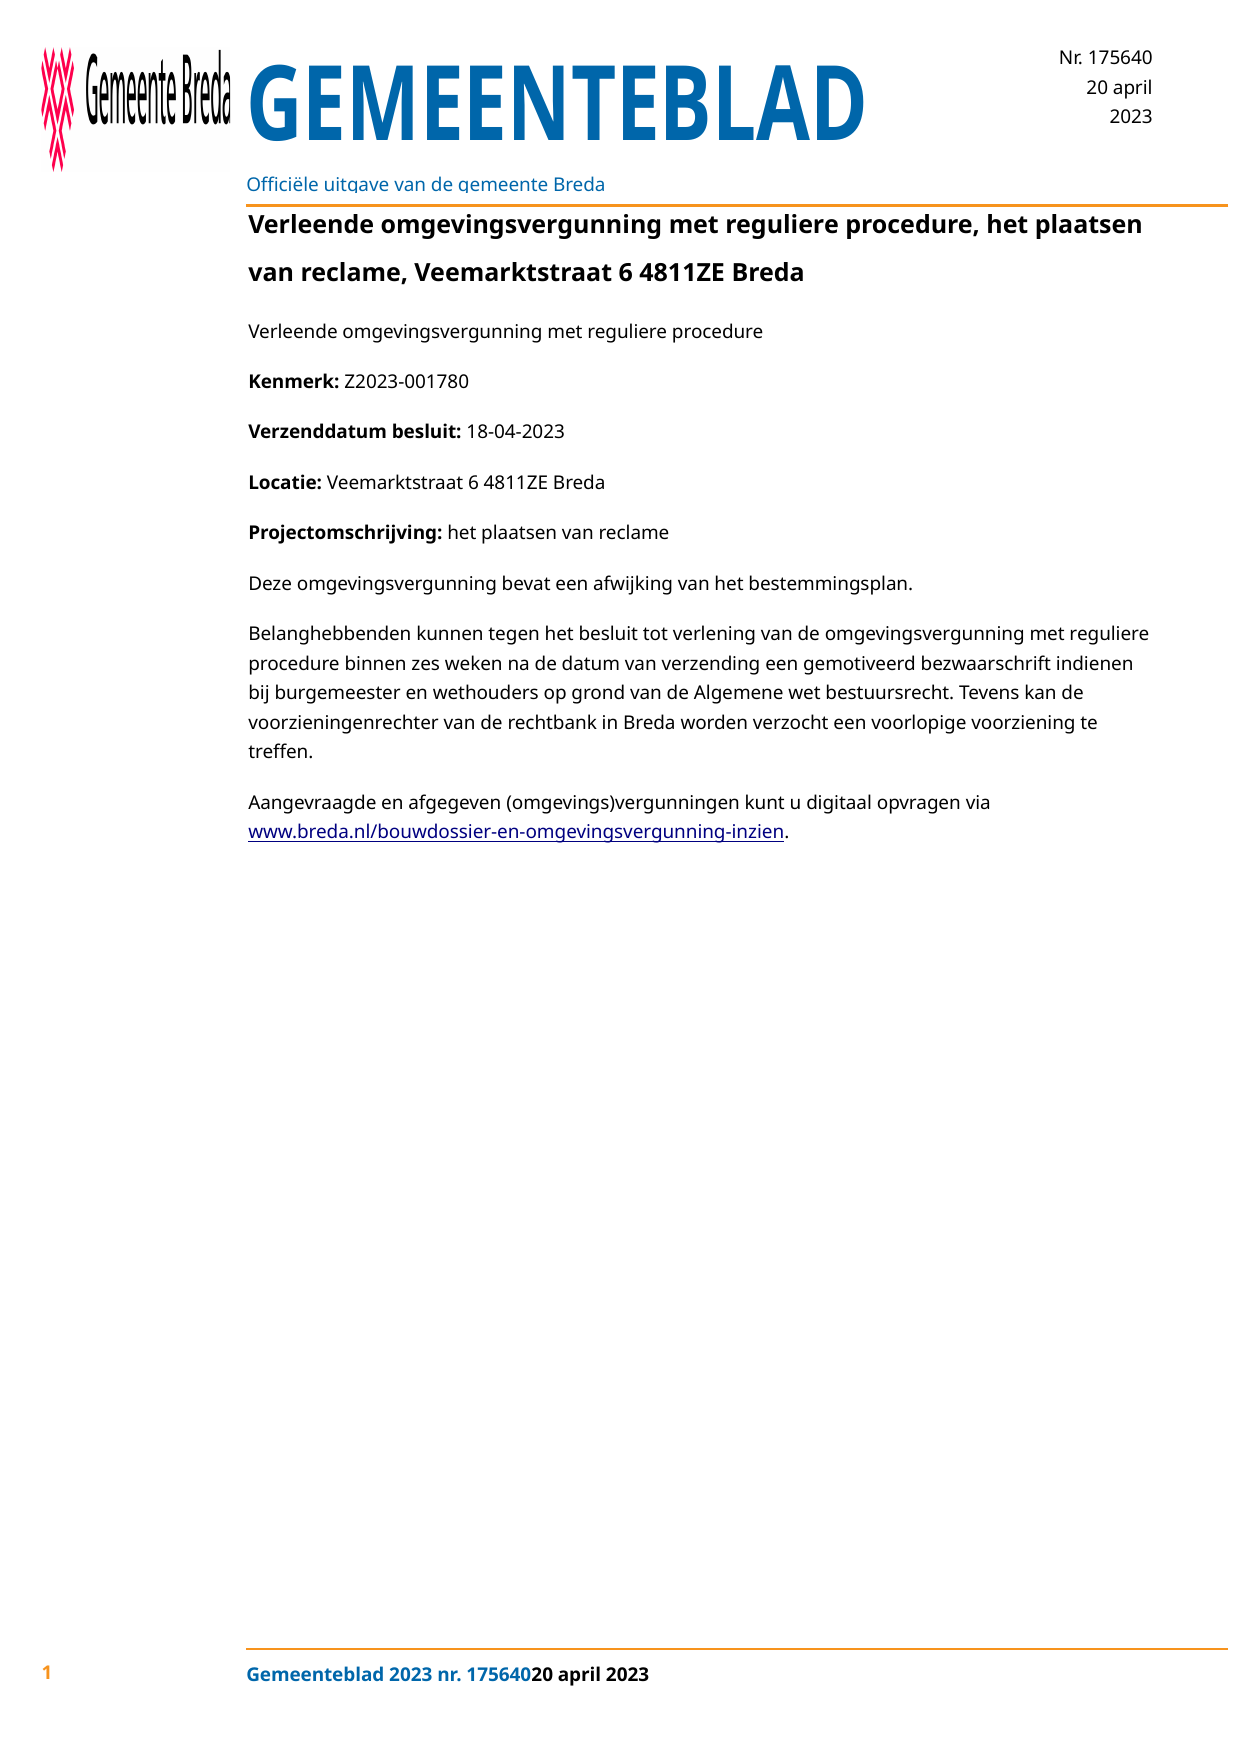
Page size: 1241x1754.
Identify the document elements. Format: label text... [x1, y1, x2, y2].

text Projectomschrijving: het plaatsen van reclame [248, 519, 1152, 545]
text Kenmerk: Z2023-001780 [248, 368, 1152, 394]
text Aangevraagde en afgegeven (omgevings)vergunningen kunt u digitaal opvragen via www.breda.nl/bouwdossier-en-omgevingsvergunning-inzien. [248, 789, 1152, 844]
text Verzenddatum besluit: 18-04-2023 [248, 419, 1152, 444]
text Verleende omgevingsvergunning met reguliere procedure, het plaatsen van reclame, Veemarktstraat 6 4811ZE Breda [248, 207, 1152, 288]
text Verleende omgevingsvergunning met reguliere procedure [248, 318, 1152, 344]
text Belanghebbenden kunnen tegen het besluit tot verlening van de omgevingsvergunning met reguliere procedure binnen zes weken na de datum van verzending een gemotiveerd bezwaarschrift indienen bij burgemeester en wethouders op grond van de Algemene wet bestuursrecht. Tevens kan de voorzieningenrechter van de rechtbank in Breda worden verzocht een voorlopige voorziening te treffen. [248, 620, 1152, 764]
text Locatie: Veemarktstraat 6 4811ZE Breda [248, 469, 1152, 495]
text Deze omgevingsvergunning bevat een afwijking van het bestemmingsplan. [248, 570, 1152, 596]
picture [41, 47, 231, 172]
